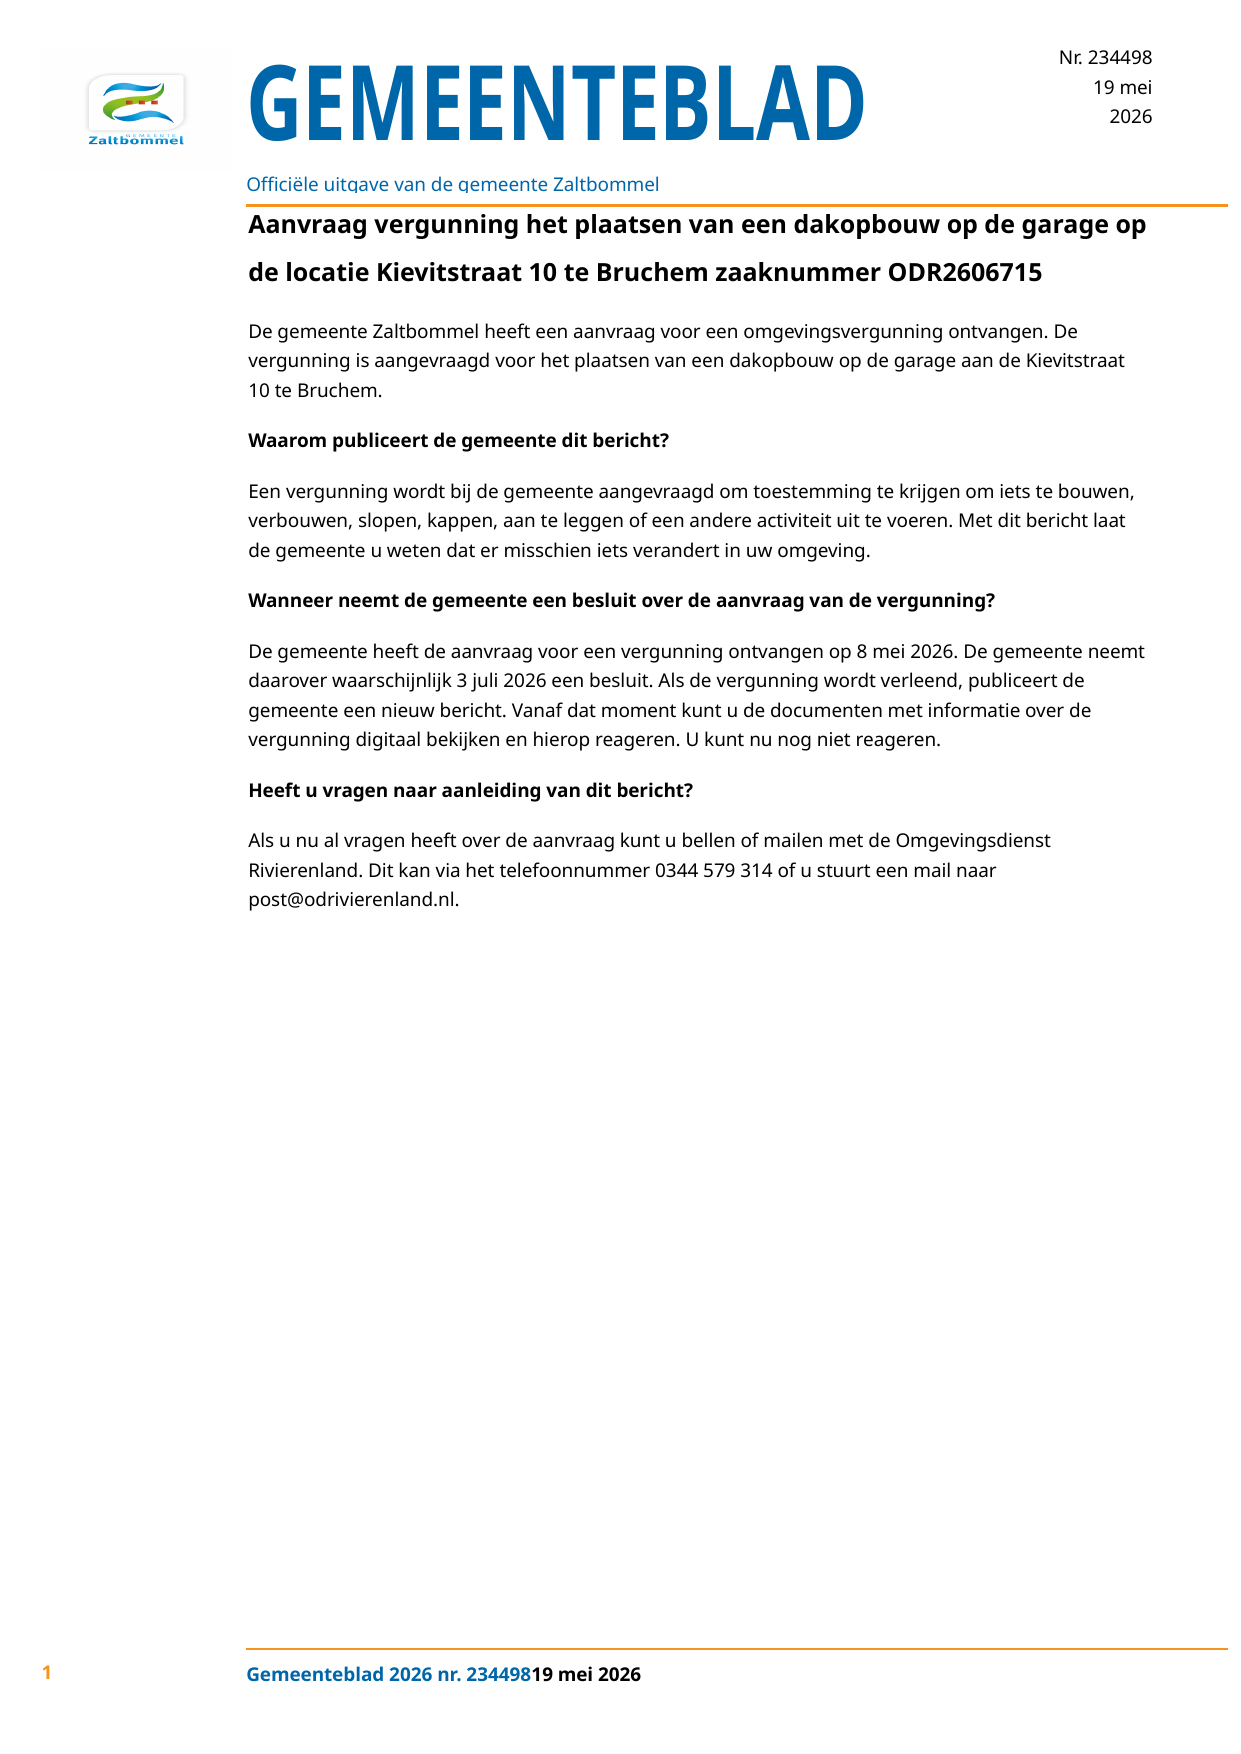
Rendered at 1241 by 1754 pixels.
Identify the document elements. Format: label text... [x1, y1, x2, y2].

text Waarom publiceert de gemeente dit bericht? [248, 427, 1152, 453]
picture [41, 47, 231, 172]
text De gemeente Zaltbommel heeft een aanvraag voor een omgevingsvergunning ontvangen. De vergunning is aangevraagd voor het plaatsen van een dakopbouw op de garage aan de Kievitstraat 10 te Bruchem. [248, 318, 1152, 403]
text Wanneer neemt de gemeente een besluit over de aanvraag van de vergunning? [248, 587, 1152, 613]
text Heeft u vragen naar aanleiding van dit bericht? [248, 777, 1152, 803]
text De gemeente heeft de aanvraag voor een vergunning ontvangen op 8 mei 2026. De gemeente neemt daarover waarschijnlijk 3 juli 2026 een besluit. Als de vergunning wordt verleend, publiceert de gemeente een nieuw bericht. Vanaf dat moment kunt u de documenten met informatie over de vergunning digitaal bekijken en hierop reageren. U kunt nu nog niet reageren. [248, 638, 1152, 752]
text Een vergunning wordt bij de gemeente aangevraagd om toestemming te krijgen om iets te bouwen, verbouwen, slopen, kappen, aan te leggen of een andere activiteit uit te voeren. Met dit bericht laat de gemeente u weten dat er misschien iets verandert in uw omgeving. [248, 478, 1152, 563]
text Als u nu al vragen heeft over de aanvraag kunt u bellen of mailen met de Omgevingsdienst Rivierenland. Dit kan via het telefoonnummer 0344 579 314 of u stuurt een mail naar post@odrivierenland.nl. [248, 827, 1152, 912]
text Aanvraag vergunning het plaatsen van een dakopbouw op de garage op de locatie Kievitstraat 10 te Bruchem zaaknummer ODR2606715 [248, 207, 1152, 288]
